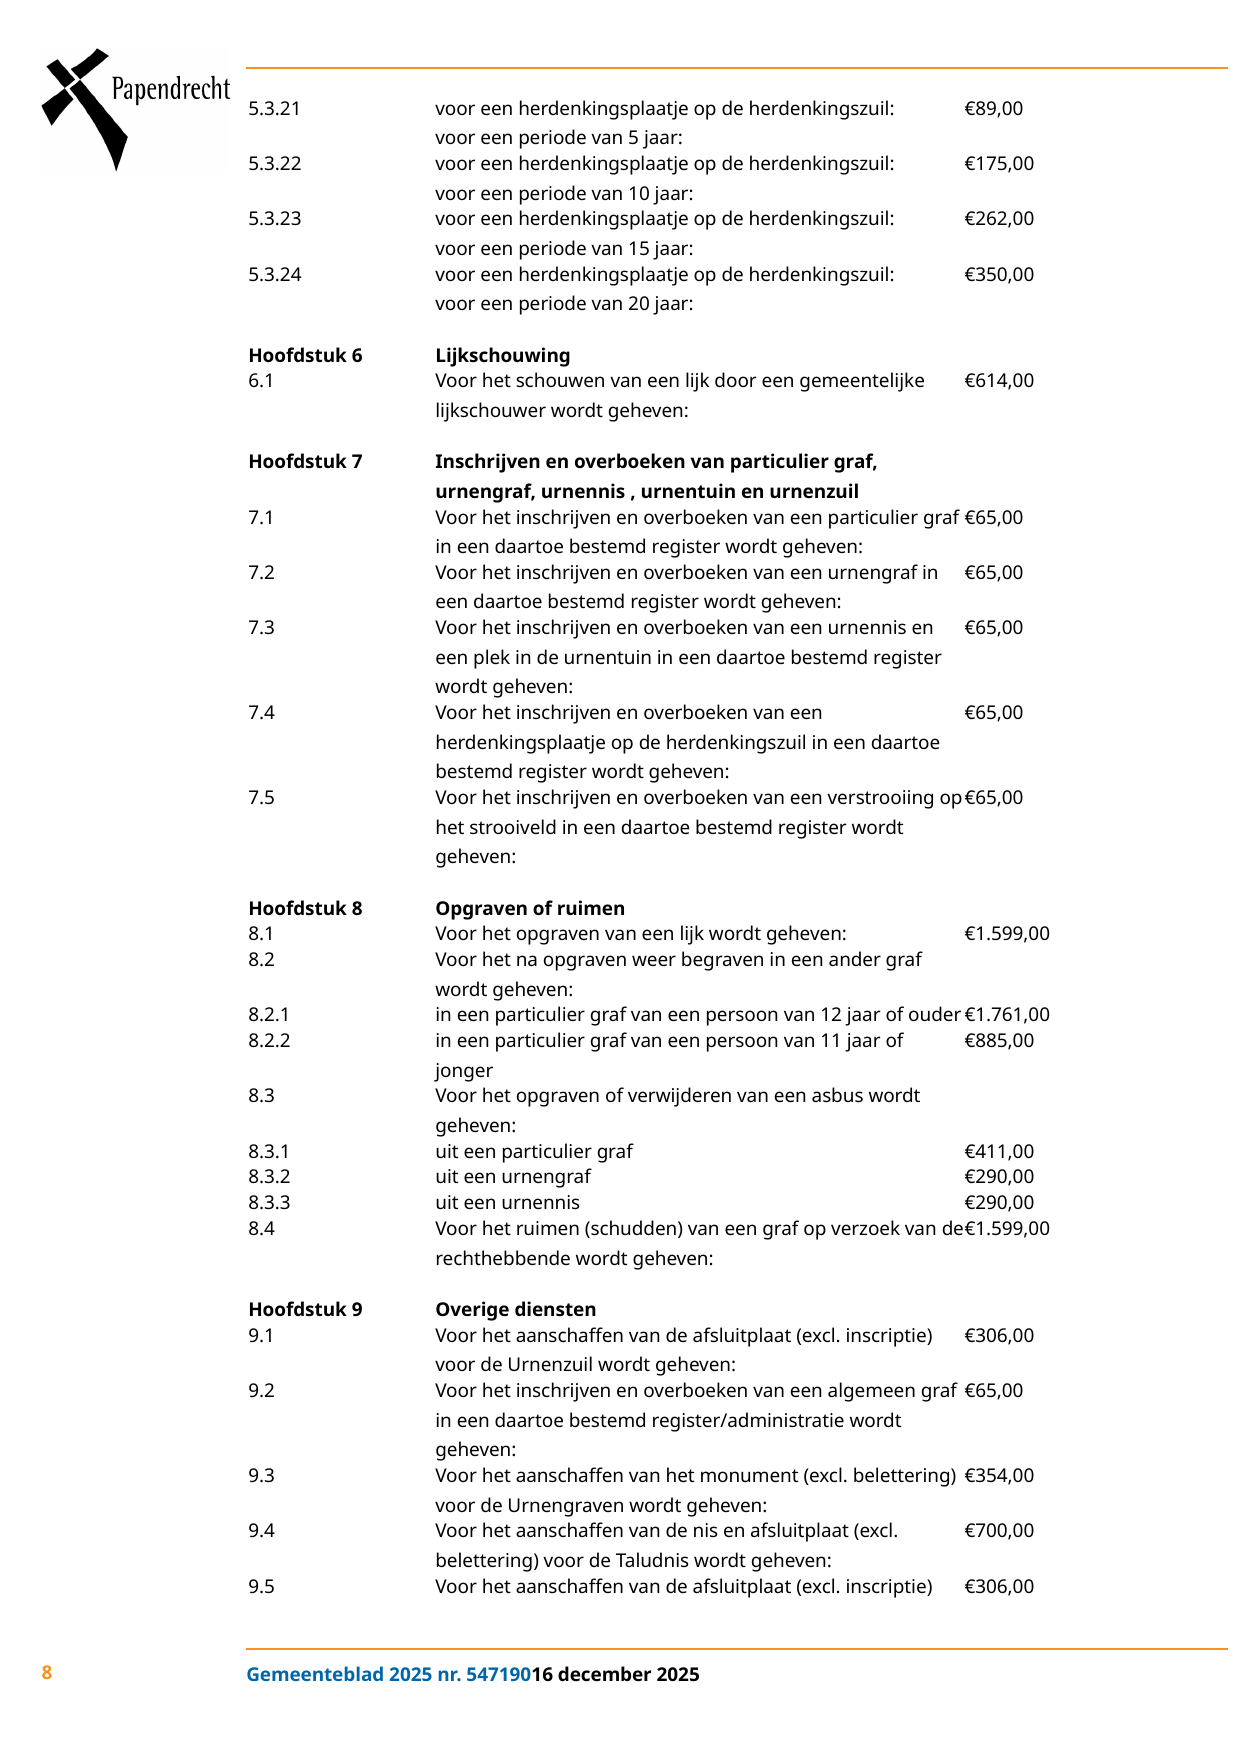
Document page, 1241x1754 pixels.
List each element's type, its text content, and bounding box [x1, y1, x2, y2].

table_cell [435, 423, 964, 448]
table_cell 9.1 [248, 1322, 435, 1377]
table_cell uit een particulier graf [435, 1138, 964, 1164]
table_cell 8.3.3 [248, 1190, 435, 1215]
table_cell Voor het opgraven van een lijk wordt geheven: [435, 921, 964, 946]
table_cell 5.3.21 [248, 95, 435, 150]
table_cell Opgraven of ruimen [435, 895, 964, 921]
table_cell [964, 1271, 1152, 1296]
table_cell €65,00 [964, 699, 1152, 784]
picture [41, 47, 231, 172]
table_cell [964, 449, 1152, 504]
table_cell 8.3 [248, 1083, 435, 1138]
table_cell Hoofdstuk 9 [248, 1296, 435, 1322]
table_cell €885,00 [964, 1028, 1152, 1083]
table_cell €65,00 [964, 615, 1152, 699]
table_cell €1.599,00 [964, 921, 1152, 946]
table_cell [435, 869, 964, 895]
table_cell €65,00 [964, 1377, 1152, 1462]
table_cell Voor het aanschaffen van het monument (excl. belettering) voor de Urnengraven wordt geheven: [435, 1462, 964, 1517]
table_cell Overige diensten [435, 1296, 964, 1322]
table_cell Voor het aanschaffen van de nis en afsluitplaat (excl. belettering) voor de Taludnis wordt geheven: [435, 1518, 964, 1573]
table_cell €411,00 [964, 1138, 1152, 1164]
table_cell voor een herdenkingsplaatje op de herdenkingszuil: voor een periode van 15 jaar: [435, 205, 964, 261]
table_cell 7.4 [248, 699, 435, 784]
table_cell Voor het na opgraven weer begraven in een ander graf wordt geheven: [435, 946, 964, 1002]
table_cell 5.3.22 [248, 150, 435, 205]
table_cell €700,00 [964, 1518, 1152, 1573]
table_cell €354,00 [964, 1462, 1152, 1517]
table_cell [964, 1296, 1152, 1322]
table_cell [248, 423, 435, 448]
table_cell 8.3.2 [248, 1164, 435, 1189]
table_cell [964, 316, 1152, 342]
table_cell Hoofdstuk 8 [248, 895, 435, 921]
table_cell [964, 1083, 1152, 1138]
table_cell voor een herdenkingsplaatje op de herdenkingszuil: voor een periode van 10 jaar: [435, 150, 964, 205]
table_cell 9.4 [248, 1518, 435, 1573]
table_cell €350,00 [964, 261, 1152, 316]
table_cell Voor het schouwen van een lijk door een gemeentelijke lijkschouwer wordt geheven: [435, 368, 964, 423]
table_cell Hoofdstuk 7 [248, 449, 435, 504]
table_cell voor een herdenkingsplaatje op de herdenkingszuil: voor een periode van 5 jaar: [435, 95, 964, 150]
table_cell Inschrijven en overboeken van particulier graf, urnengraf, urnennis , urnentuin en urnenzuil [435, 449, 964, 504]
table_cell 7.1 [248, 504, 435, 559]
table_cell 8.4 [248, 1215, 435, 1271]
table_cell €89,00 [964, 95, 1152, 150]
table_cell €1.761,00 [964, 1002, 1152, 1027]
table_cell €262,00 [964, 205, 1152, 261]
table_cell 5.3.23 [248, 205, 435, 261]
table_cell [964, 342, 1152, 367]
table_cell €1.599,00 [964, 1215, 1152, 1271]
table_cell 8.2.2 [248, 1028, 435, 1083]
table_cell [964, 895, 1152, 921]
table_cell [248, 869, 435, 895]
table_cell 9.2 [248, 1377, 435, 1462]
table_cell 5.3.24 [248, 261, 435, 316]
table_cell 8.3.1 [248, 1138, 435, 1164]
table_cell €306,00 [964, 1322, 1152, 1377]
table_cell €65,00 [964, 784, 1152, 869]
table_cell 9.5 [248, 1573, 435, 1598]
table_cell in een particulier graf van een persoon van 12 jaar of ouder [435, 1002, 964, 1027]
table_cell Voor het inschrijven en overboeken van een particulier graf in een daartoe bestemd register wordt geheven: [435, 504, 964, 559]
table_cell 7.5 [248, 784, 435, 869]
table_cell voor een herdenkingsplaatje op de herdenkingszuil: voor een periode van 20 jaar: [435, 261, 964, 316]
table_cell 8.1 [248, 921, 435, 946]
table_cell 7.3 [248, 615, 435, 699]
table_cell [435, 316, 964, 342]
table_cell Hoofdstuk 6 [248, 342, 435, 367]
table_cell Voor het inschrijven en overboeken van een algemeen graf in een daartoe bestemd register/administratie wordt geheven: [435, 1377, 964, 1462]
table_cell Voor het aanschaffen van de afsluitplaat (excl. inscriptie) voor de Urnenzuil wordt geheven: [435, 1322, 964, 1377]
table_cell [435, 1271, 964, 1296]
table_cell Voor het opgraven of verwijderen van een asbus wordt geheven: [435, 1083, 964, 1138]
table_cell Voor het aanschaffen van de afsluitplaat (excl. inscriptie) [435, 1573, 964, 1598]
table_cell €65,00 [964, 559, 1152, 614]
table_cell Lijkschouwing [435, 342, 964, 367]
table_cell uit een urnengraf [435, 1164, 964, 1189]
table_cell €306,00 [964, 1573, 1152, 1598]
table_cell Voor het inschrijven en overboeken van een urnengraf in een daartoe bestemd register wordt geheven: [435, 559, 964, 614]
table_cell 6.1 [248, 368, 435, 423]
table_cell [248, 1271, 435, 1296]
table_cell in een particulier graf van een persoon van 11 jaar of jonger [435, 1028, 964, 1083]
table_cell [964, 423, 1152, 448]
table_cell €290,00 [964, 1190, 1152, 1215]
table_cell €614,00 [964, 368, 1152, 423]
table_cell 8.2 [248, 946, 435, 1002]
table_cell €65,00 [964, 504, 1152, 559]
table_cell uit een urnennis [435, 1190, 964, 1215]
table_cell [964, 946, 1152, 1002]
table_cell Voor het ruimen (schudden) van een graf op verzoek van de rechthebbende wordt geheven: [435, 1215, 964, 1271]
table_cell [248, 316, 435, 342]
table_cell 9.3 [248, 1462, 435, 1517]
table_cell [964, 869, 1152, 895]
table_cell Voor het inschrijven en overboeken van een herdenkingsplaatje op de herdenkingszuil in een daartoe bestemd register wordt geheven: [435, 699, 964, 784]
table_cell Voor het inschrijven en overboeken van een urnennis en een plek in de urnentuin in een daartoe bestemd register wordt geheven: [435, 615, 964, 699]
table_cell 8.2.1 [248, 1002, 435, 1027]
table_cell Voor het inschrijven en overboeken van een verstrooiing op het strooiveld in een daartoe bestemd register wordt geheven: [435, 784, 964, 869]
table_cell €290,00 [964, 1164, 1152, 1189]
table_cell €175,00 [964, 150, 1152, 205]
table_cell 7.2 [248, 559, 435, 614]
